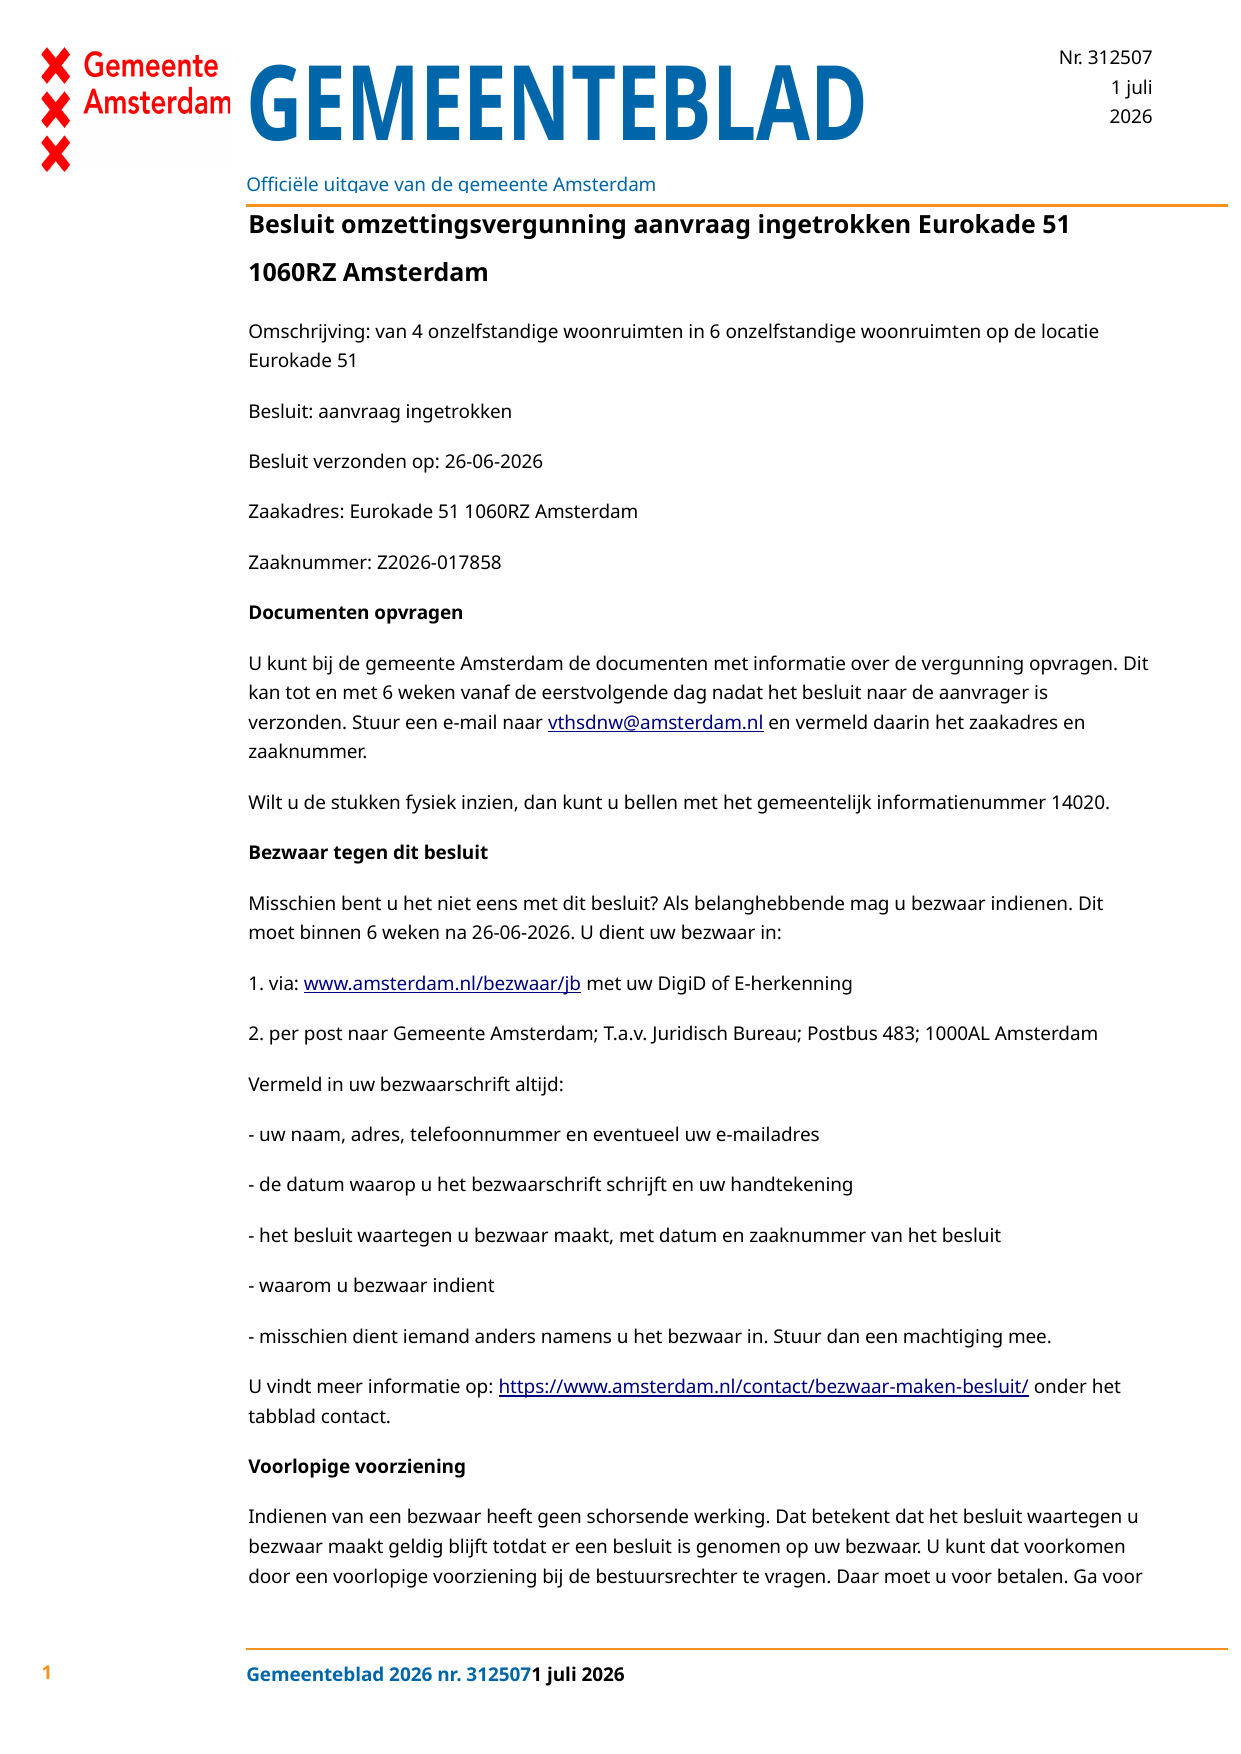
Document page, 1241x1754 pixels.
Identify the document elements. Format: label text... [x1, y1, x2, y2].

picture [41, 47, 231, 172]
text Vermeld in uw bezwaarschrift altijd: [248, 1071, 1152, 1097]
text - waarom u bezwaar indient [248, 1272, 1152, 1298]
text Zaaknummer: Z2026-017858 [248, 549, 1152, 575]
text - misschien dient iemand anders namens u het bezwaar in. Stuur dan een machtiging mee. [248, 1323, 1152, 1349]
text Besluit: aanvraag ingetrokken [248, 398, 1152, 424]
text Besluit verzonden op: 26-06-2026 [248, 448, 1152, 474]
text Documenten opvragen [248, 599, 1152, 625]
text - het besluit waartegen u bezwaar maakt, met datum en zaaknummer van het besluit [248, 1222, 1152, 1248]
text Zaakadres: Eurokade 51 1060RZ Amsterdam [248, 499, 1152, 524]
text Voorlopige voorziening [248, 1453, 1152, 1479]
text U kunt bij de gemeente Amsterdam de documenten met informatie over de vergunning opvragen. Dit kan tot en met 6 weken vanaf de eerstvolgende dag nadat het besluit naar de aanvrager is verzonden. Stuur een e-mail naar vthsdnw@amsterdam.nl en vermeld daarin het zaakadres en zaaknummer. [248, 650, 1152, 764]
text Indienen van een bezwaar heeft geen schorsende werking. Dat betekent dat het besluit waartegen u bezwaar maakt geldig blijft totdat er een besluit is genomen op uw bezwaar. U kunt dat voorkomen door een voorlopige voorziening bij de bestuursrechter te vragen. Daar moet u voor betalen. Ga voor [248, 1504, 1152, 1589]
text Omschrijving: van 4 onzelfstandige woonruimten in 6 onzelfstandige woonruimten op de locatie Eurokade 51 [248, 318, 1152, 373]
text - uw naam, adres, telefoonnummer en eventueel uw e-mailadres [248, 1121, 1152, 1147]
text Bezwaar tegen dit besluit [248, 839, 1152, 865]
text 1. via: www.amsterdam.nl/bezwaar/jb met uw DigiD of E-herkenning [248, 970, 1152, 996]
text U vindt meer informatie op: https://www.amsterdam.nl/contact/bezwaar-maken-besluit/ onder het tabblad contact. [248, 1373, 1152, 1429]
text 2. per post naar Gemeente Amsterdam; T.a.v. Juridisch Bureau; Postbus 483; 1000AL Amsterdam [248, 1020, 1152, 1046]
text Besluit omzettingsvergunning aanvraag ingetrokken Eurokade 51 1060RZ Amsterdam [248, 207, 1152, 288]
text Misschien bent u het niet eens met dit besluit? Als belanghebbende mag u bezwaar indienen. Dit moet binnen 6 weken na 26-06-2026. U dient uw bezwaar in: [248, 890, 1152, 945]
text Wilt u de stukken fysiek inzien, dan kunt u bellen met het gemeentelijk informatienummer 14020. [248, 789, 1152, 815]
text - de datum waarop u het bezwaarschrift schrijft en uw handtekening [248, 1172, 1152, 1197]
